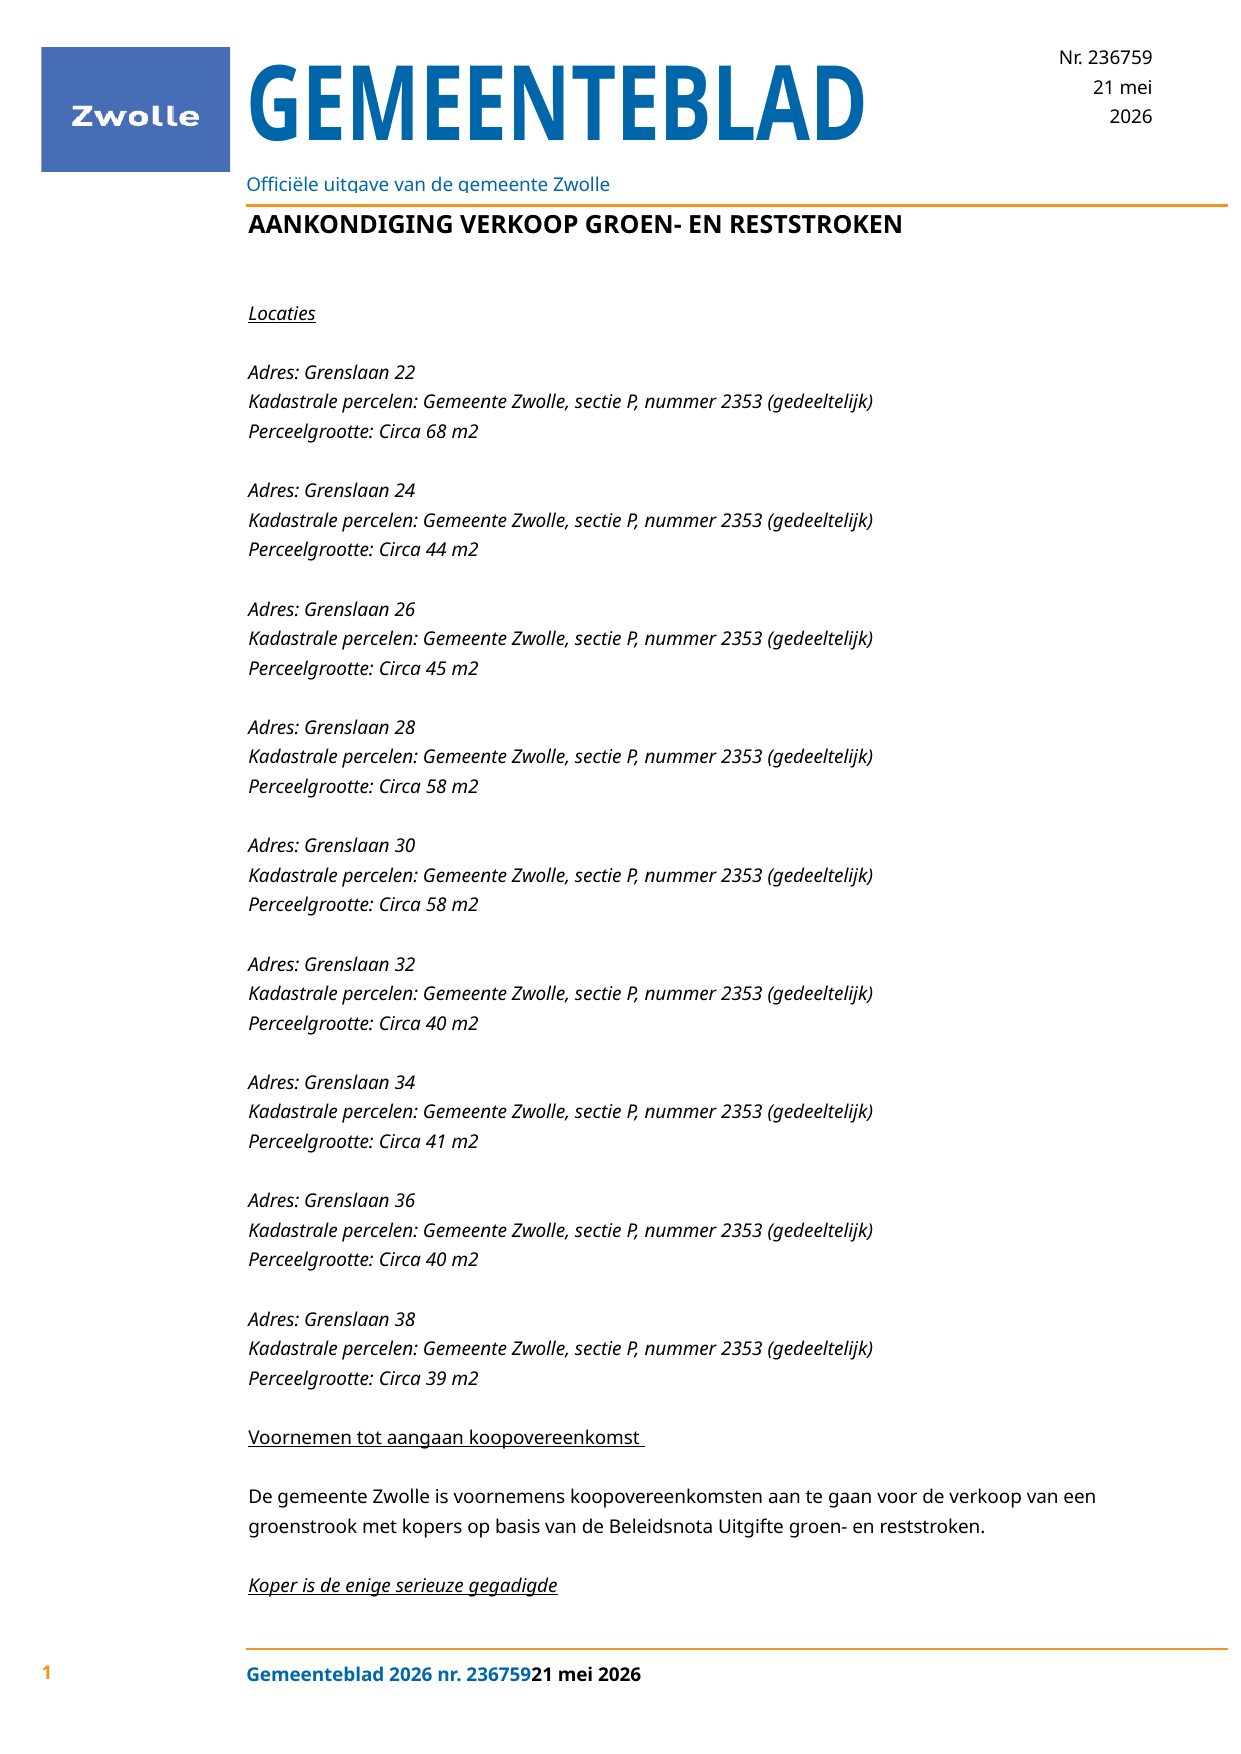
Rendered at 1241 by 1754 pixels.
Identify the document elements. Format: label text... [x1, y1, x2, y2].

text Kadastrale percelen: Gemeente Zwolle, sectie P, nummer 2353 (gedeeltelijk) [248, 507, 1152, 533]
text Perceelgrootte: Circa 45 m2 [248, 655, 1152, 681]
text AANKONDIGING VERKOOP GROEN- EN RESTSTROKEN [248, 207, 1152, 241]
text Kadastrale percelen: Gemeente Zwolle, sectie P, nummer 2353 (gedeeltelijk) [248, 1335, 1152, 1361]
text Kadastrale percelen: Gemeente Zwolle, sectie P, nummer 2353 (gedeeltelijk) [248, 980, 1152, 1006]
text Adres: Grenslaan 32 [248, 951, 1152, 976]
text Perceelgrootte: Circa 58 m2 [248, 773, 1152, 799]
text Locaties [248, 300, 1152, 326]
text Adres: Grenslaan 30 [248, 832, 1152, 858]
picture [41, 47, 231, 172]
text Kadastrale percelen: Gemeente Zwolle, sectie P, nummer 2353 (gedeeltelijk) [248, 744, 1152, 769]
text Perceelgrootte: Circa 40 m2 [248, 1247, 1152, 1272]
text Kadastrale percelen: Gemeente Zwolle, sectie P, nummer 2353 (gedeeltelijk) [248, 862, 1152, 888]
text Perceelgrootte: Circa 58 m2 [248, 892, 1152, 917]
text Kadastrale percelen: Gemeente Zwolle, sectie P, nummer 2353 (gedeeltelijk) [248, 1217, 1152, 1243]
text De gemeente Zwolle is voornemens koopovereenkomsten aan te gaan voor de verkoop van een groenstrook met kopers op basis van de Beleidsnota Uitgifte groen- en reststroken. [248, 1483, 1152, 1538]
text Perceelgrootte: Circa 68 m2 [248, 418, 1152, 444]
text Koper is de enige serieuze gegadigde [248, 1572, 1152, 1598]
text Voornemen tot aangaan koopovereenkomst [248, 1424, 1152, 1450]
text Perceelgrootte: Circa 39 m2 [248, 1365, 1152, 1391]
text Adres: Grenslaan 28 [248, 714, 1152, 740]
text Adres: Grenslaan 26 [248, 596, 1152, 621]
text Adres: Grenslaan 22 [248, 359, 1152, 385]
text Adres: Grenslaan 24 [248, 477, 1152, 503]
text Kadastrale percelen: Gemeente Zwolle, sectie P, nummer 2353 (gedeeltelijk) [248, 1099, 1152, 1124]
text Perceelgrootte: Circa 40 m2 [248, 1010, 1152, 1036]
text Adres: Grenslaan 36 [248, 1187, 1152, 1213]
text Adres: Grenslaan 38 [248, 1306, 1152, 1331]
text Perceelgrootte: Circa 44 m2 [248, 537, 1152, 562]
text Perceelgrootte: Circa 41 m2 [248, 1128, 1152, 1154]
text Adres: Grenslaan 34 [248, 1069, 1152, 1095]
text Kadastrale percelen: Gemeente Zwolle, sectie P, nummer 2353 (gedeeltelijk) [248, 389, 1152, 414]
text Kadastrale percelen: Gemeente Zwolle, sectie P, nummer 2353 (gedeeltelijk) [248, 625, 1152, 651]
